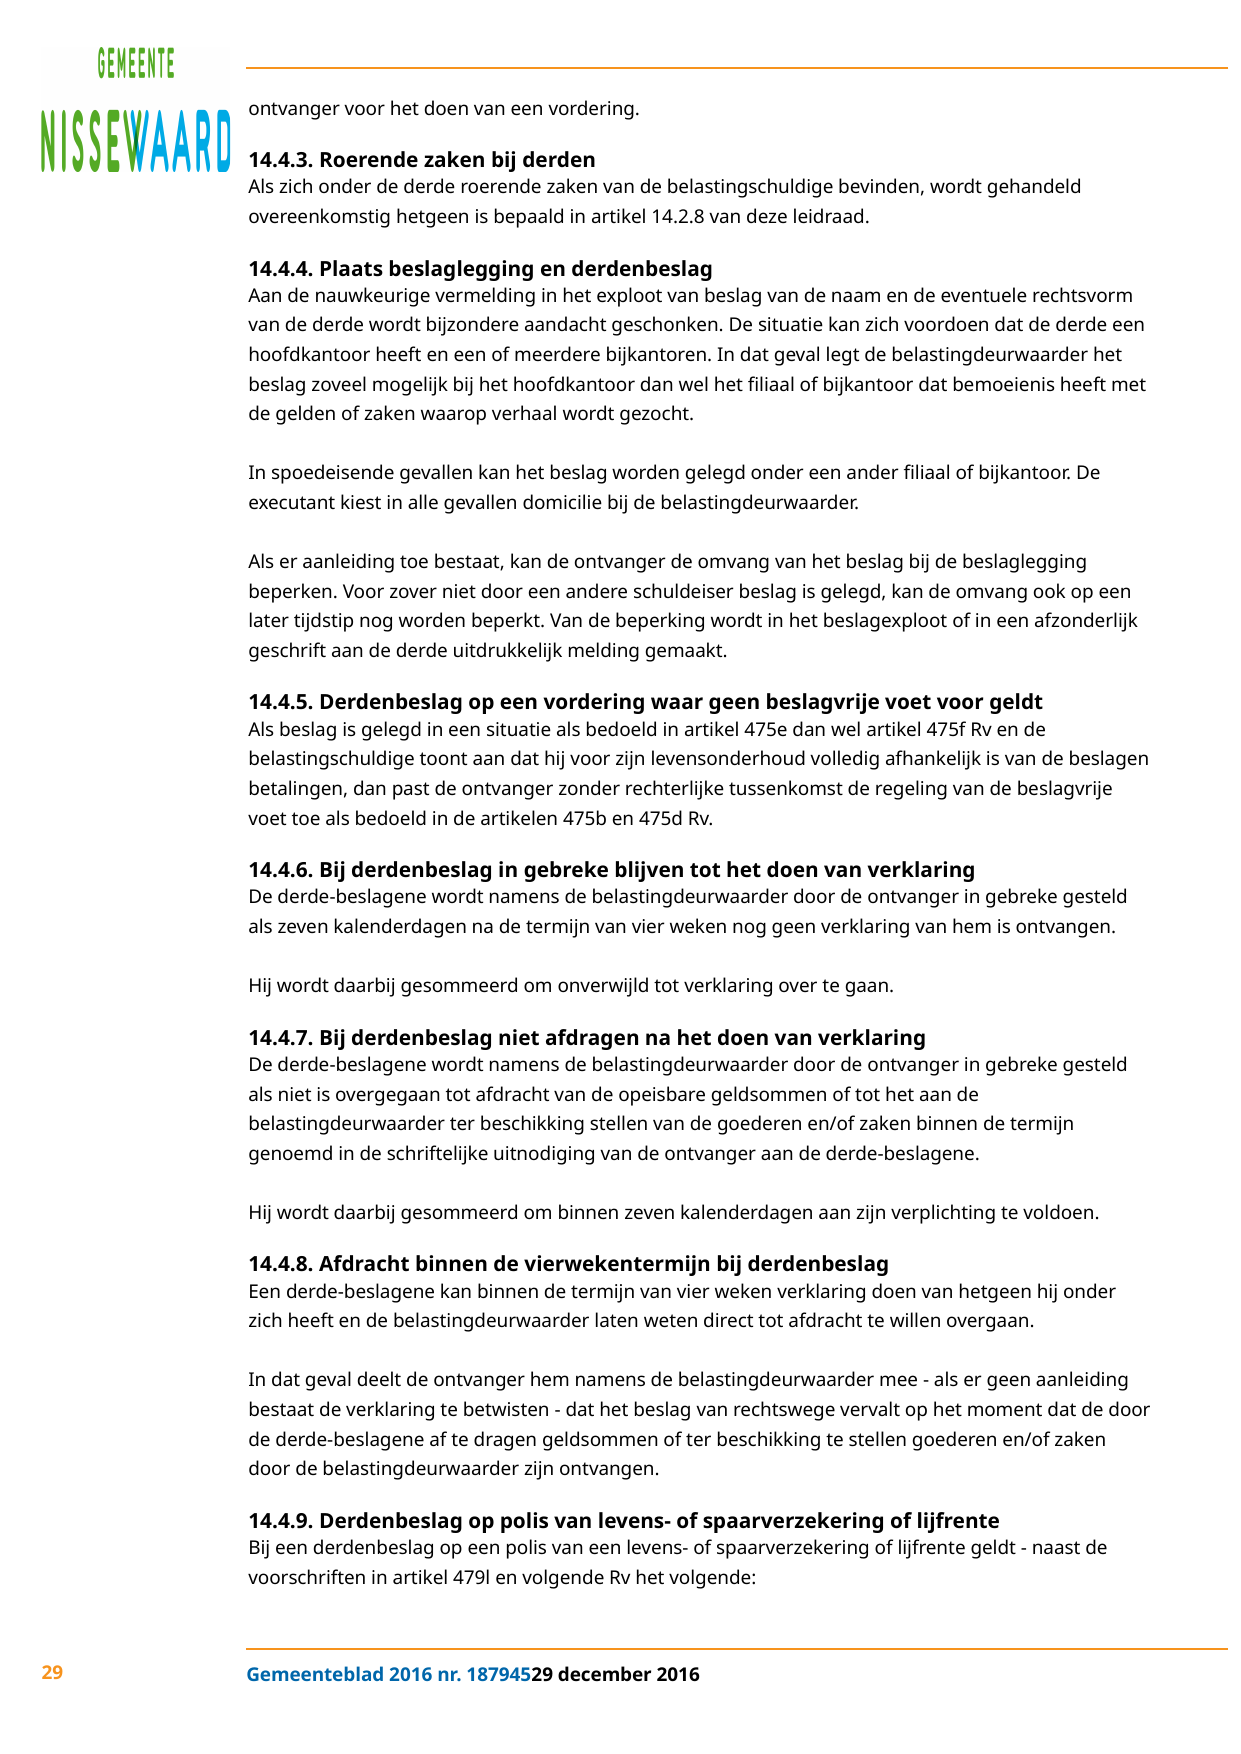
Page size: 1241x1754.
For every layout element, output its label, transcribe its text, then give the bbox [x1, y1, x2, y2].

picture [154, 157, 165, 172]
text ontvanger voor het doen van een vordering. [248, 95, 1152, 121]
text 14.4.6. Bij derdenbeslag in gebreke blijven tot het doen van verklaring [248, 855, 1152, 883]
text 14.4.5. Derdenbeslag op een vordering waar geen beslagvrije voet voor geldt [248, 687, 1152, 716]
text Een derde-beslagene kan binnen de termijn van vier weken verklaring doen van hetgeen hij onder zich heeft en de belastingdeurwaarder laten weten direct tot afdracht te willen overgaan. [248, 1278, 1152, 1333]
text Als zich onder de derde roerende zaken van de belastingschuldige bevinden, wordt gehandeld overeenkomstig hetgeen is bepaald in artikel 14.2.8 van deze leidraad. [248, 174, 1152, 229]
text De derde-beslagene wordt namens de belastingdeurwaarder door de ontvanger in gebreke gesteld als niet is overgegaan tot afdracht van de opeisbare geldsommen of tot het aan de belastingdeurwaarder ter beschikking stellen van de goederen en/of zaken binnen de termijn genoemd in de schriftelijke uitnodiging van de ontvanger aan de derde-beslagene. [248, 1051, 1152, 1166]
text In spoedeisende gevallen kan het beslag worden gelegd onder een ander filiaal of bijkantoor. De executant kiest in alle gevallen domicilie bij de belastingdeurwaarder. [248, 459, 1152, 515]
text Aan de nauwkeurige vermelding in het exploot van beslag van de naam en de eventuele rechtsvorm van de derde wordt bijzondere aandacht geschonken. De situatie kan zich voordoen dat de derde een hoofdkantoor heeft en een of meerdere bijkantoren. In dat geval legt de belastingdeurwaarder het beslag zoveel mogelijk bij het hoofdkantoor dan wel het filiaal of bijkantoor dat bemoeienis heeft met de gelden of zaken waarop verhaal wordt gezocht. [248, 282, 1152, 426]
text 14.4.8. Afdracht binnen de vierwekentermijn bij derdenbeslag [248, 1249, 1152, 1278]
text In dat geval deelt de ontvanger hem namens de belastingdeurwaarder mee - als er geen aanleiding bestaat de verklaring te betwisten - dat het beslag van rechtswege vervalt op het moment dat de door de derde-beslagene af te dragen geldsommen of ter beschikking te stellen goederen en/of zaken door de belastingdeurwaarder zijn ontvangen. [248, 1367, 1152, 1481]
text 14.4.7. Bij derdenbeslag niet afdragen na het doen van verklaring [248, 1023, 1152, 1051]
text Als beslag is gelegd in een situatie als bedoeld in artikel 475e dan wel artikel 475f Rv en de belastingschuldige toont aan dat hij voor zijn levensonderhoud volledig afhankelijk is van de beslagen betalingen, dan past de ontvanger zonder rechterlijke tussenkomst de regeling van de beslagvrije voet toe als bedoeld in de artikelen 475b en 475d Rv. [248, 716, 1152, 830]
picture [176, 157, 187, 172]
picture [201, 122, 206, 138]
picture [200, 151, 206, 172]
text 14.4.3. Roerende zaken bij derden [248, 145, 1152, 174]
text Bij een derdenbeslag op een polis van een levens- of spaarverzekering of lijfrente geldt - naast de voorschriften in artikel 479l en volgende Rv het volgende: [248, 1534, 1152, 1589]
picture [41, 47, 231, 172]
text Hij wordt daarbij gesommeerd om binnen zeven kalenderdagen aan zijn verplichting te voldoen. [248, 1199, 1152, 1225]
picture [222, 122, 227, 160]
text Als er aanleiding toe bestaat, kan de ontvanger de omvang van het beslag bij de beslaglegging beperken. Voor zover niet door een andere schuldeiser beslag is gelegd, kan de omvang ook op een later tijdstip nog worden beperkt. Van de beperking wordt in het beslagexploot of in een afzonderlijk geschrift aan de derde uitdrukkelijk melding gemaakt. [248, 548, 1152, 663]
text De derde-beslagene wordt namens de belastingdeurwaarder door de ontvanger in gebreke gesteld als zeven kalenderdagen na de termijn van vier weken nog geen verklaring van hem is ontvangen. [248, 883, 1152, 939]
text 14.4.4. Plaats beslaglegging en derdenbeslag [248, 254, 1152, 282]
text 14.4.9. Derdenbeslag op polis van levens- of spaarverzekering of lijfrente [248, 1506, 1152, 1534]
text Hij wordt daarbij gesommeerd om onverwijld tot verklaring over te gaan. [248, 972, 1152, 998]
